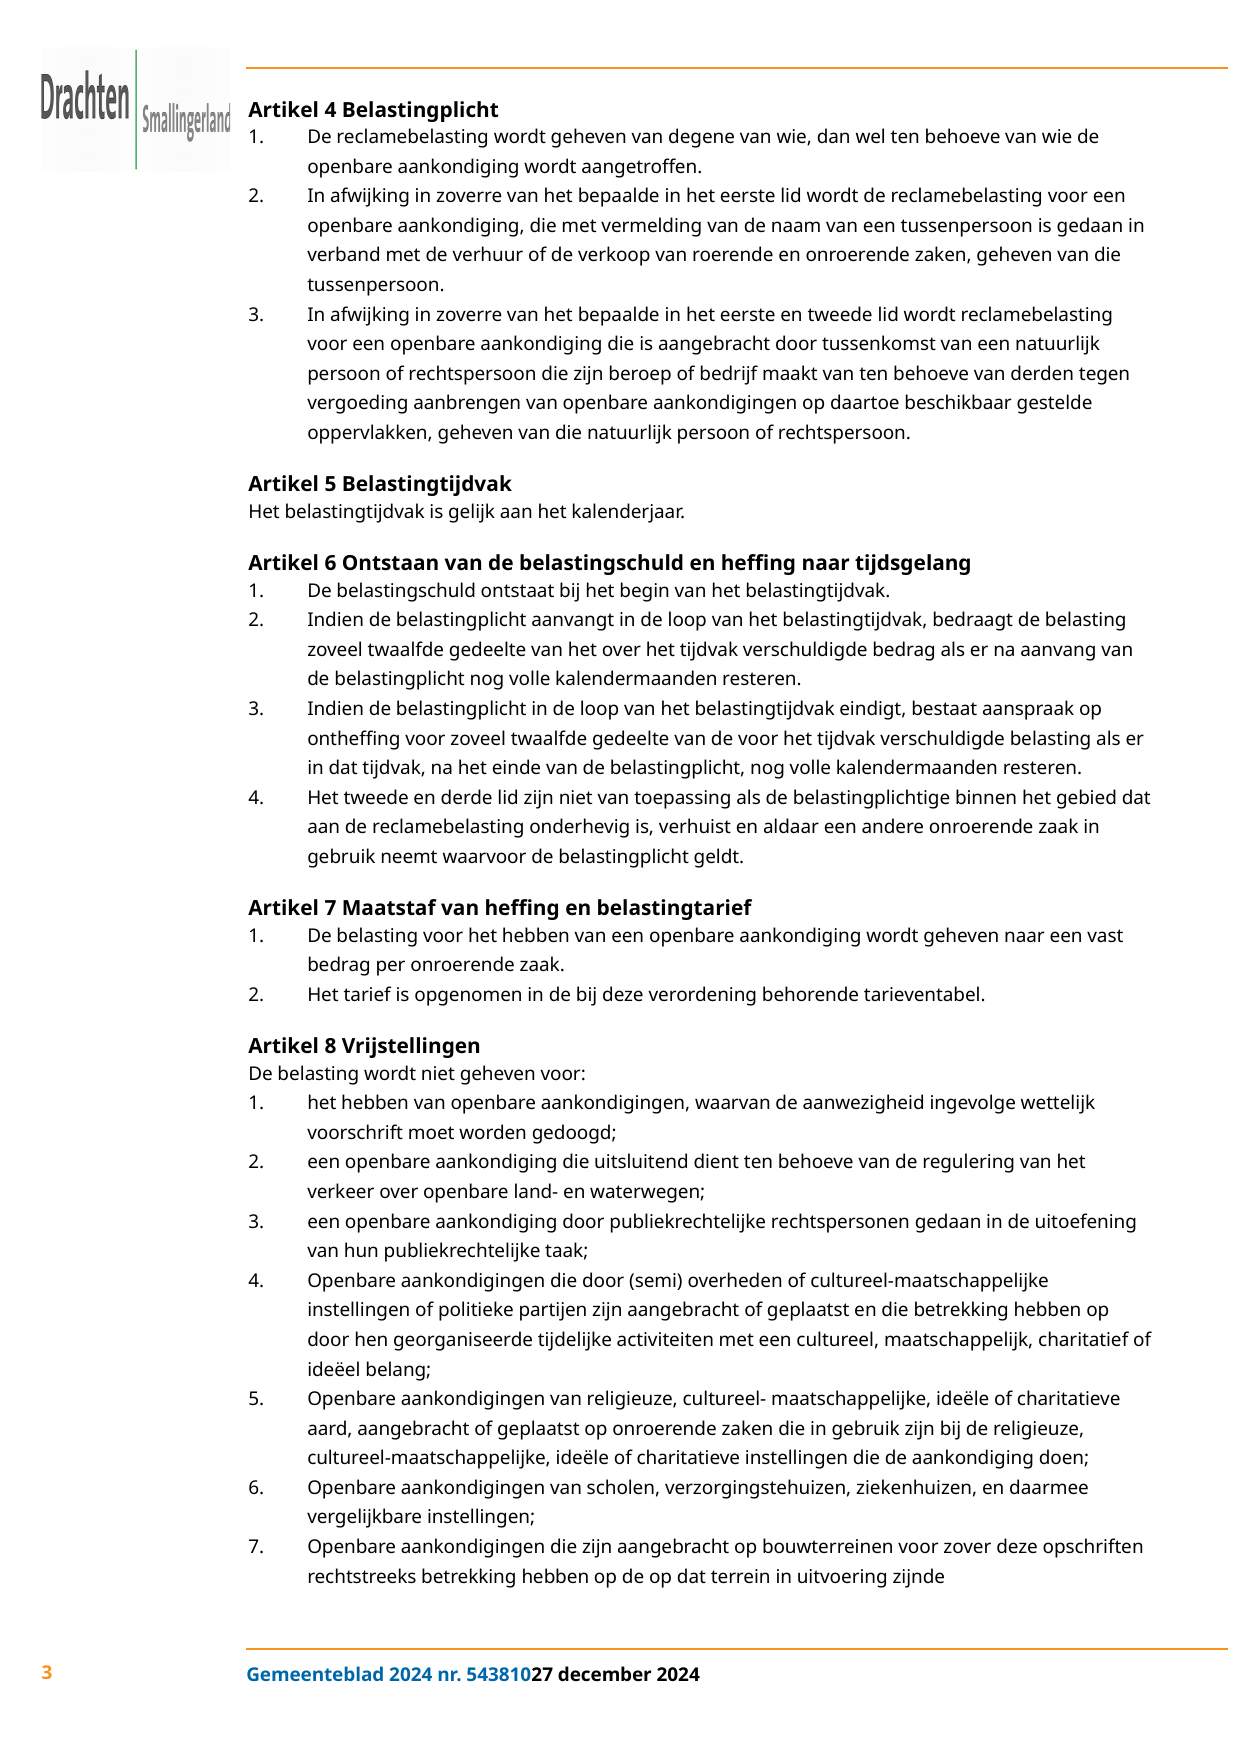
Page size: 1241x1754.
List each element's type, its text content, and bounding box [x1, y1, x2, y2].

text Artikel 4 Belastingplicht [248, 95, 1152, 123]
text Artikel 7 Maatstaf van heffing en belastingtarief [248, 893, 1152, 922]
list De belasting voor het hebben van een openbare aankondiging wordt geheven naar een vast bedrag per onroerende zaak. [248, 922, 1152, 977]
list Indien de belastingplicht aanvangt in de loop van het belastingtijdvak, bedraagt de belasting zoveel twaalfde gedeelte van het over het tijdvak verschuldigde bedrag als er na aanvang van de belastingplicht nog volle kalendermaanden resteren. [248, 606, 1152, 691]
list Openbare aankondigingen die zijn aangebracht op bouwterreinen voor zover deze opschriften rechtstreeks betrekking hebben op de op dat terrein in uitvoering zijnde [248, 1533, 1152, 1588]
text Artikel 5 Belastingtijdvak [248, 469, 1152, 498]
list Het tweede en derde lid zijn niet van toepassing als de belastingplichtige binnen het gebied dat aan de reclamebelasting onderhevig is, verhuist en aldaar een andere onroerende zaak in gebruik neemt waarvoor de belastingplicht geldt. [248, 784, 1152, 869]
list De reclamebelasting wordt geheven van degene van wie, dan wel ten behoeve van wie de openbare aankondiging wordt aangetroffen. [248, 123, 1152, 178]
text Artikel 6 Ontstaan van de belastingschuld en heffing naar tijdsgelang [248, 548, 1152, 577]
list De belastingschuld ontstaat bij het begin van het belastingtijdvak. [248, 577, 1152, 602]
list Het tarief is opgenomen in de bij deze verordening behorende tarieventabel. [248, 981, 1152, 1007]
list het hebben van openbare aankondigingen, waarvan de aanwezigheid ingevolge wettelijk voorschrift moet worden gedoogd; [248, 1089, 1152, 1145]
list Openbare aankondigingen die door (semi) overheden of cultureel-maatschappelijke instellingen of politieke partijen zijn aangebracht of geplaatst en die betrekking hebben op door hen georganiseerde tijdelijke activiteiten met een cultureel, maatschappelijk, charitatief of ideëel belang; [248, 1267, 1152, 1381]
text Het belastingtijdvak is gelijk aan het kalenderjaar. [248, 498, 1152, 524]
picture [41, 47, 231, 172]
list In afwijking in zoverre van het bepaalde in het eerste lid wordt de reclamebelasting voor een openbare aankondiging, die met vermelding van de naam van een tussenpersoon is gedaan in verband met de verhuur of de verkoop van roerende en onroerende zaken, geheven van die tussenpersoon. [248, 182, 1152, 297]
list Openbare aankondigingen van religieuze, cultureel- maatschappelijke, ideële of charitatieve aard, aangebracht of geplaatst op onroerende zaken die in gebruik zijn bij de religieuze, cultureel-maatschappelijke, ideële of charitatieve instellingen die de aankondiging doen; [248, 1385, 1152, 1470]
text De belasting wordt niet geheven voor: [248, 1060, 1152, 1086]
list een openbare aankondiging die uitsluitend dient ten behoeve van de regulering van het verkeer over openbare land- en waterwegen; [248, 1149, 1152, 1204]
list In afwijking in zoverre van het bepaalde in het eerste en tweede lid wordt reclamebelasting voor een openbare aankondiging die is aangebracht door tussenkomst van een natuurlijk persoon of rechtspersoon die zijn beroep of bedrijf maakt van ten behoeve van derden tegen vergoeding aanbrengen van openbare aankondigingen op daartoe beschikbaar gestelde oppervlakken, geheven van die natuurlijk persoon of rechtspersoon. [248, 301, 1152, 445]
list Indien de belastingplicht in de loop van het belastingtijdvak eindigt, bestaat aanspraak op ontheffing voor zoveel twaalfde gedeelte van de voor het tijdvak verschuldigde belasting als er in dat tijdvak, na het einde van de belastingplicht, nog volle kalendermaanden resteren. [248, 695, 1152, 780]
text Artikel 8 Vrijstellingen [248, 1031, 1152, 1060]
list Openbare aankondigingen van scholen, verzorgingstehuizen, ziekenhuizen, en daarmee vergelijkbare instellingen; [248, 1474, 1152, 1529]
list een openbare aankondiging door publiekrechtelijke rechtspersonen gedaan in de uitoefening van hun publiekrechtelijke taak; [248, 1208, 1152, 1263]
